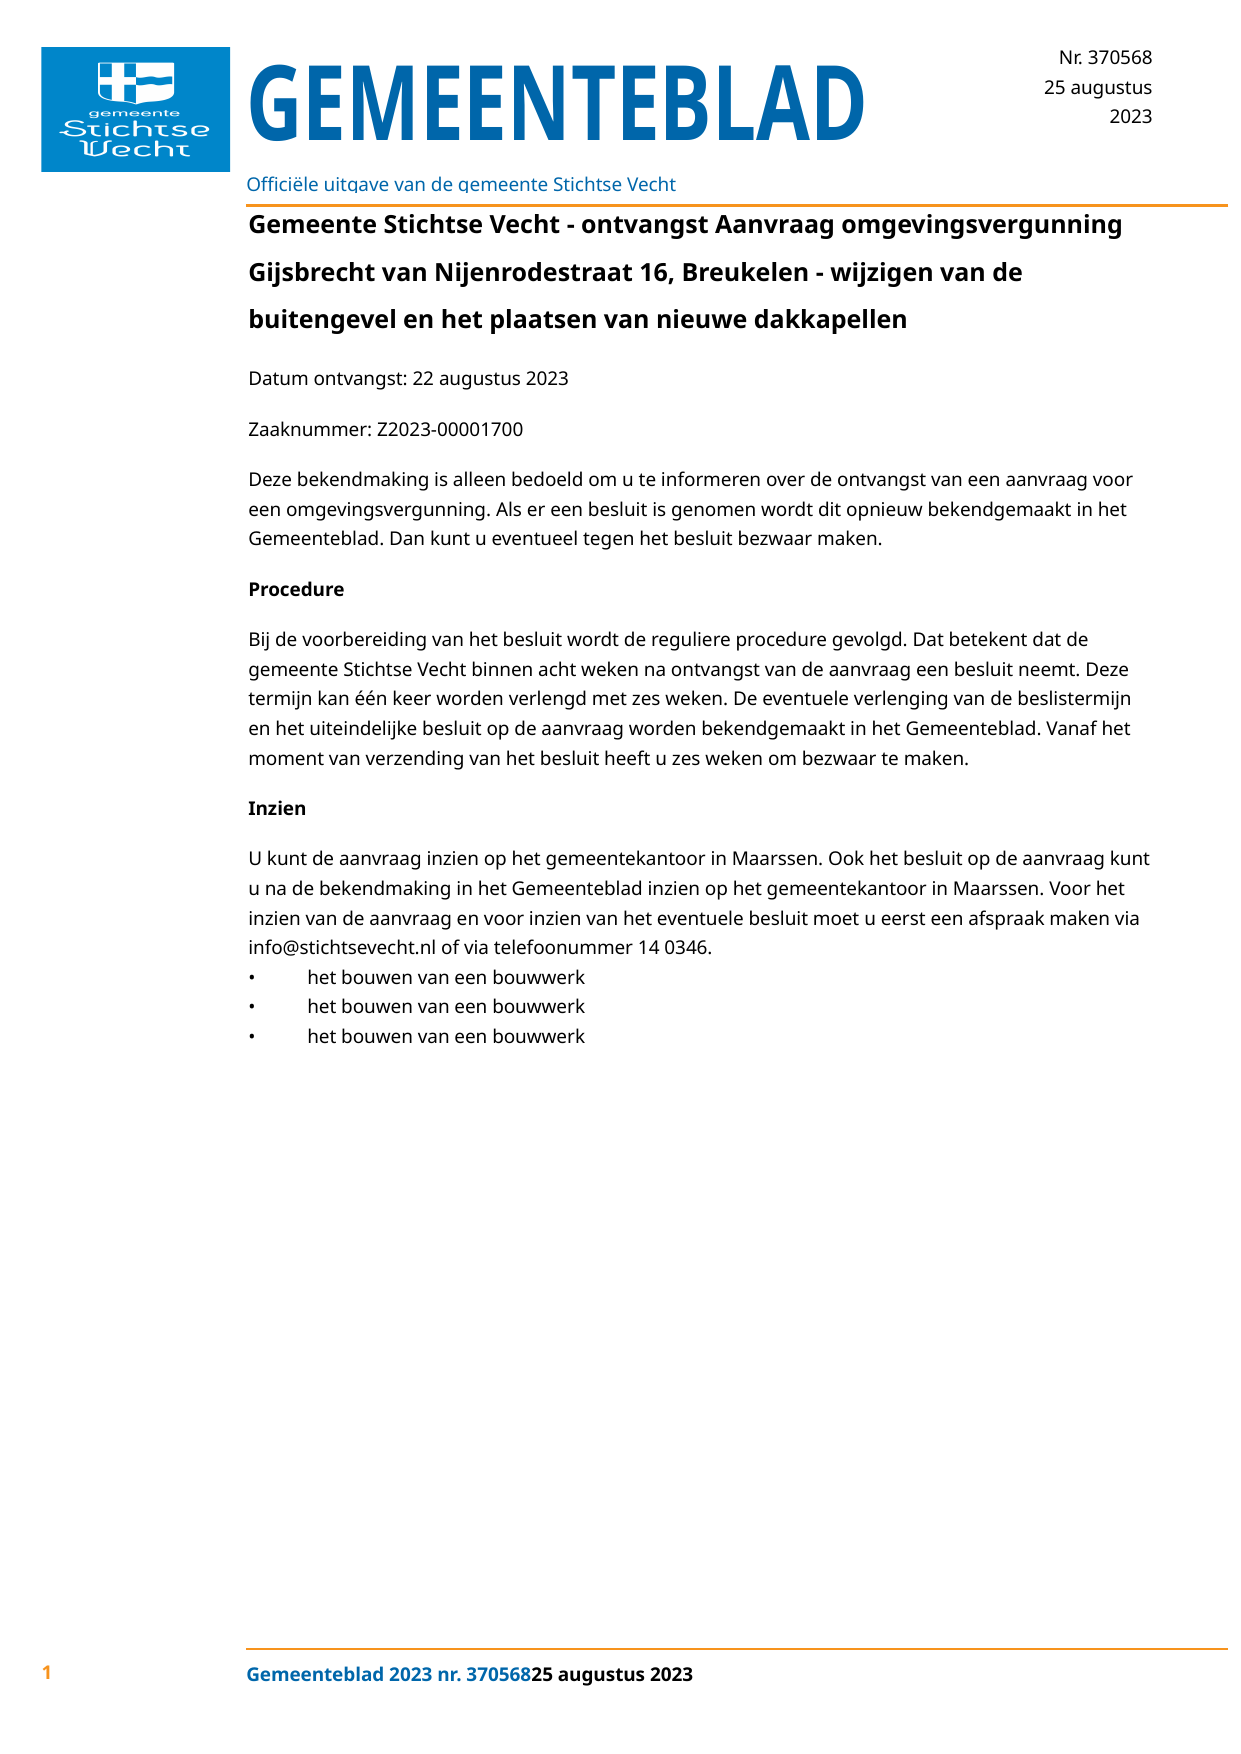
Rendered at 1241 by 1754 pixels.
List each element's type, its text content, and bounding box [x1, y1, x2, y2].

text Zaaknummer: Z2023-00001700 [248, 416, 1152, 442]
text Bij de voorbereiding van het besluit wordt de reguliere procedure gevolgd. Dat betekent dat de gemeente Stichtse Vecht binnen acht weken na ontvangst van de aanvraag een besluit neemt. Deze termijn kan één keer worden verlengd met zes weken. De eventuele verlenging van de beslistermijn en het uiteindelijke besluit op de aanvraag worden bekendgemaakt in het Gemeenteblad. Vanaf het moment van verzending van het besluit heeft u zes weken om bezwaar te maken. [248, 626, 1152, 770]
text U kunt de aanvraag inzien op het gemeentekantoor in Maarssen. Ook het besluit op de aanvraag kunt u na de bekendmaking in het Gemeenteblad inzien op het gemeentekantoor in Maarssen. Voor het inzien van de aanvraag en voor inzien van het eventuele besluit moet u eerst een afspraak maken via info@stichtsevecht.nl of via telefoonummer 14 0346. [248, 846, 1152, 960]
text Gemeente Stichtse Vecht - ontvangst Aanvraag omgevingsvergunning Gijsbrecht van Nijenrodestraat 16, Breukelen - wijzigen van de buitengevel en het plaatsen van nieuwe dakkapellen [248, 207, 1152, 336]
text Datum ontvangst: 22 augustus 2023 [248, 366, 1152, 391]
text Procedure [248, 576, 1152, 602]
list het bouwen van een bouwwerk [248, 993, 1152, 1019]
picture [99, 63, 135, 101]
text Inzien [248, 795, 1152, 821]
list het bouwen van een bouwwerk [248, 1023, 1152, 1049]
list het bouwen van een bouwwerk [248, 964, 1152, 989]
text Deze bekendmaking is alleen bedoeld om u te informeren over de ontvangst van een aanvraag voor een omgevingsvergunning. Als er een besluit is genomen wordt dit opnieuw bekendgemaakt in het Gemeenteblad. Dan kunt u eventueel tegen het besluit bezwaar maken. [248, 466, 1152, 551]
picture [137, 63, 174, 103]
